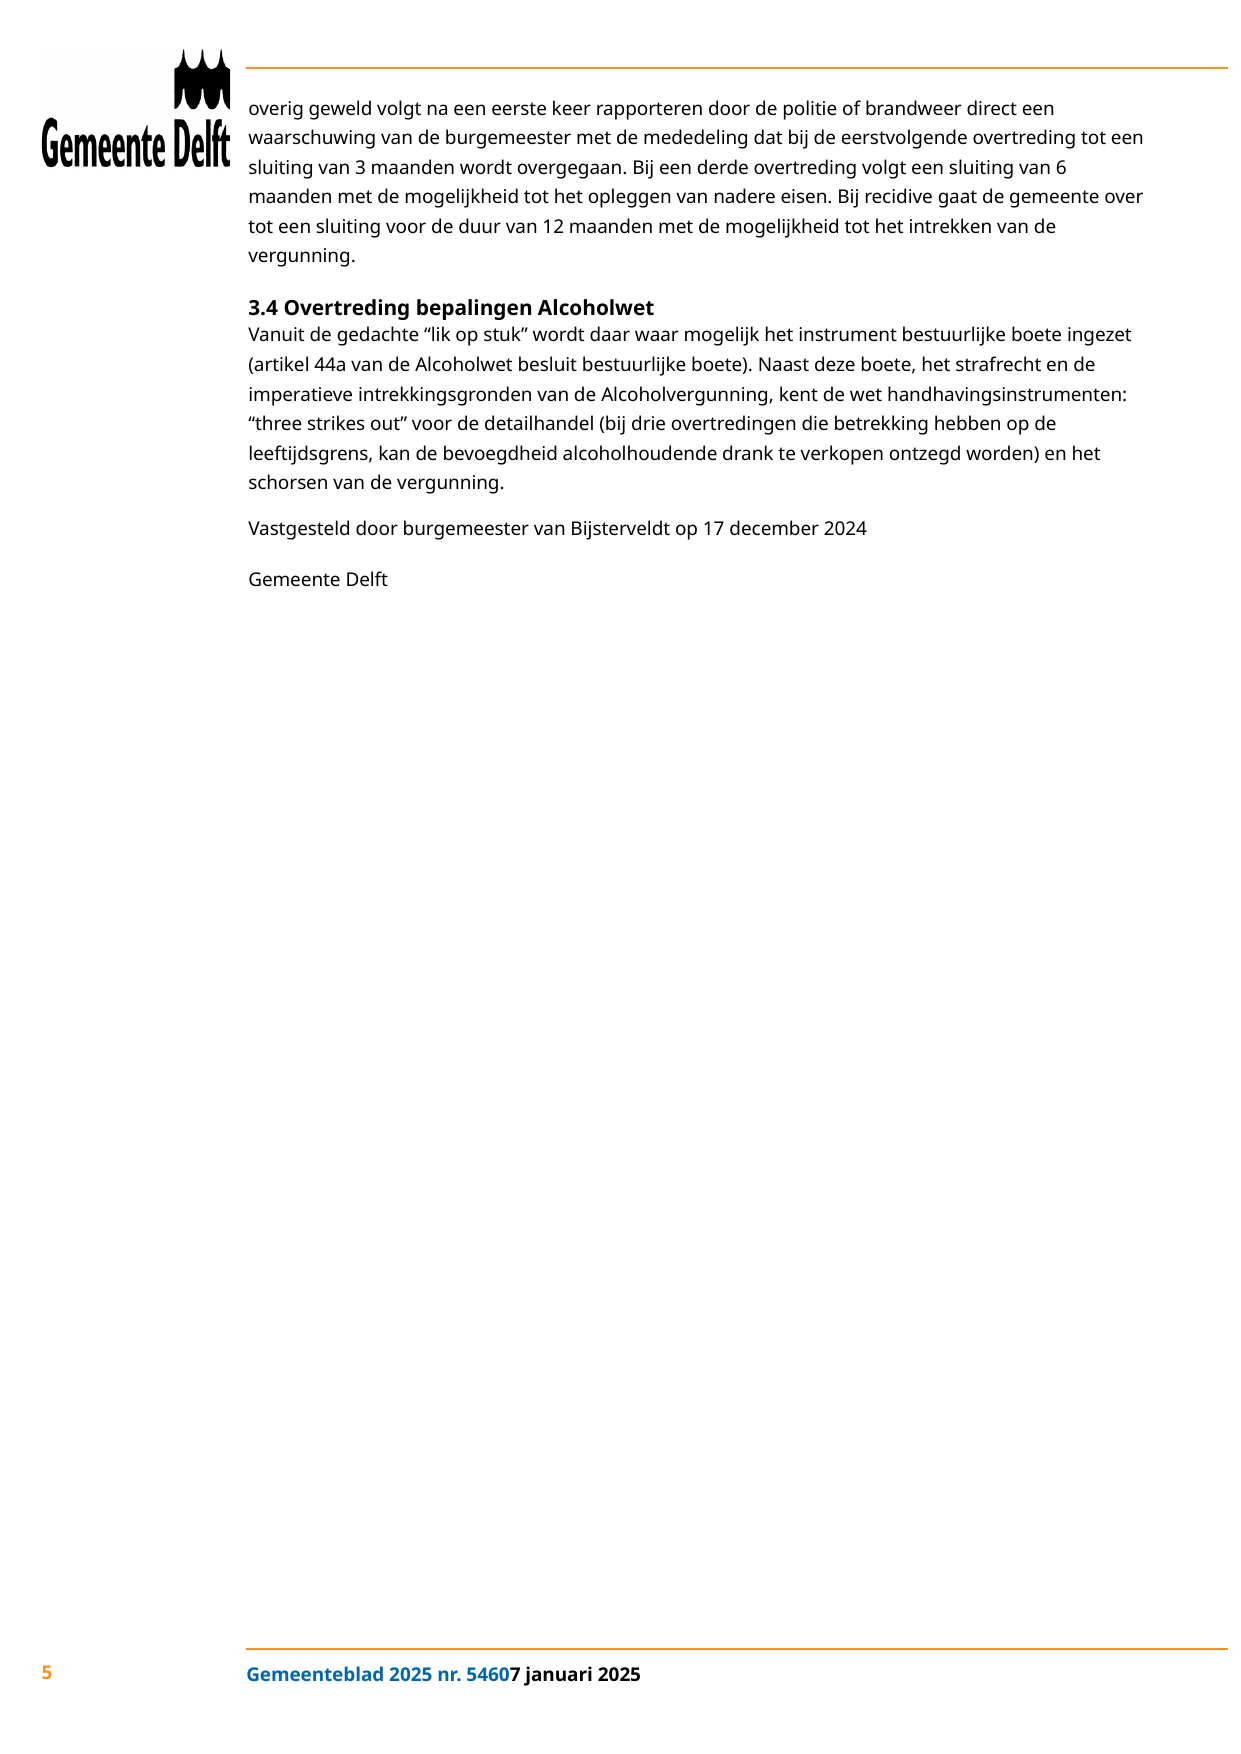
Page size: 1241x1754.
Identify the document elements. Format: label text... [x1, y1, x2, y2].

text Vastgesteld door burgemeester van Bijsterveldt op 17 december 2024 [248, 515, 1152, 541]
picture [41, 47, 231, 172]
text overig geweld volgt na een eerste keer rapporteren door de politie of brandweer direct een waarschuwing van de burgemeester met de mededeling dat bij de eerstvolgende overtreding tot een sluiting van 3 maanden wordt overgegaan. Bij een derde overtreding volgt een sluiting van 6 maanden met de mogelijkheid tot het opleggen van nadere eisen. Bij recidive gaat de gemeente over tot een sluiting voor de duur van 12 maanden met de mogelijkheid tot het intrekken van de vergunning. [248, 95, 1152, 268]
text Gemeente Delft [248, 567, 1152, 592]
text Vanuit de gedachte “lik op stuk” wordt daar waar mogelijk het instrument bestuurlijke boete ingezet (artikel 44a van de Alcoholwet besluit bestuurlijke boete). Naast deze boete, het strafrecht en de imperatieve intrekkingsgronden van de Alcoholvergunning, kent de wet handhavingsinstrumenten: “three strikes out” voor de detailhandel (bij drie overtredingen die betrekking hebben op de leeftijdsgrens, kan de bevoegdheid alcoholhoudende drank te verkopen ontzegd worden) en het schorsen van de vergunning. [248, 322, 1152, 495]
text 3.4 Overtreding bepalingen Alcoholwet [248, 293, 1152, 322]
